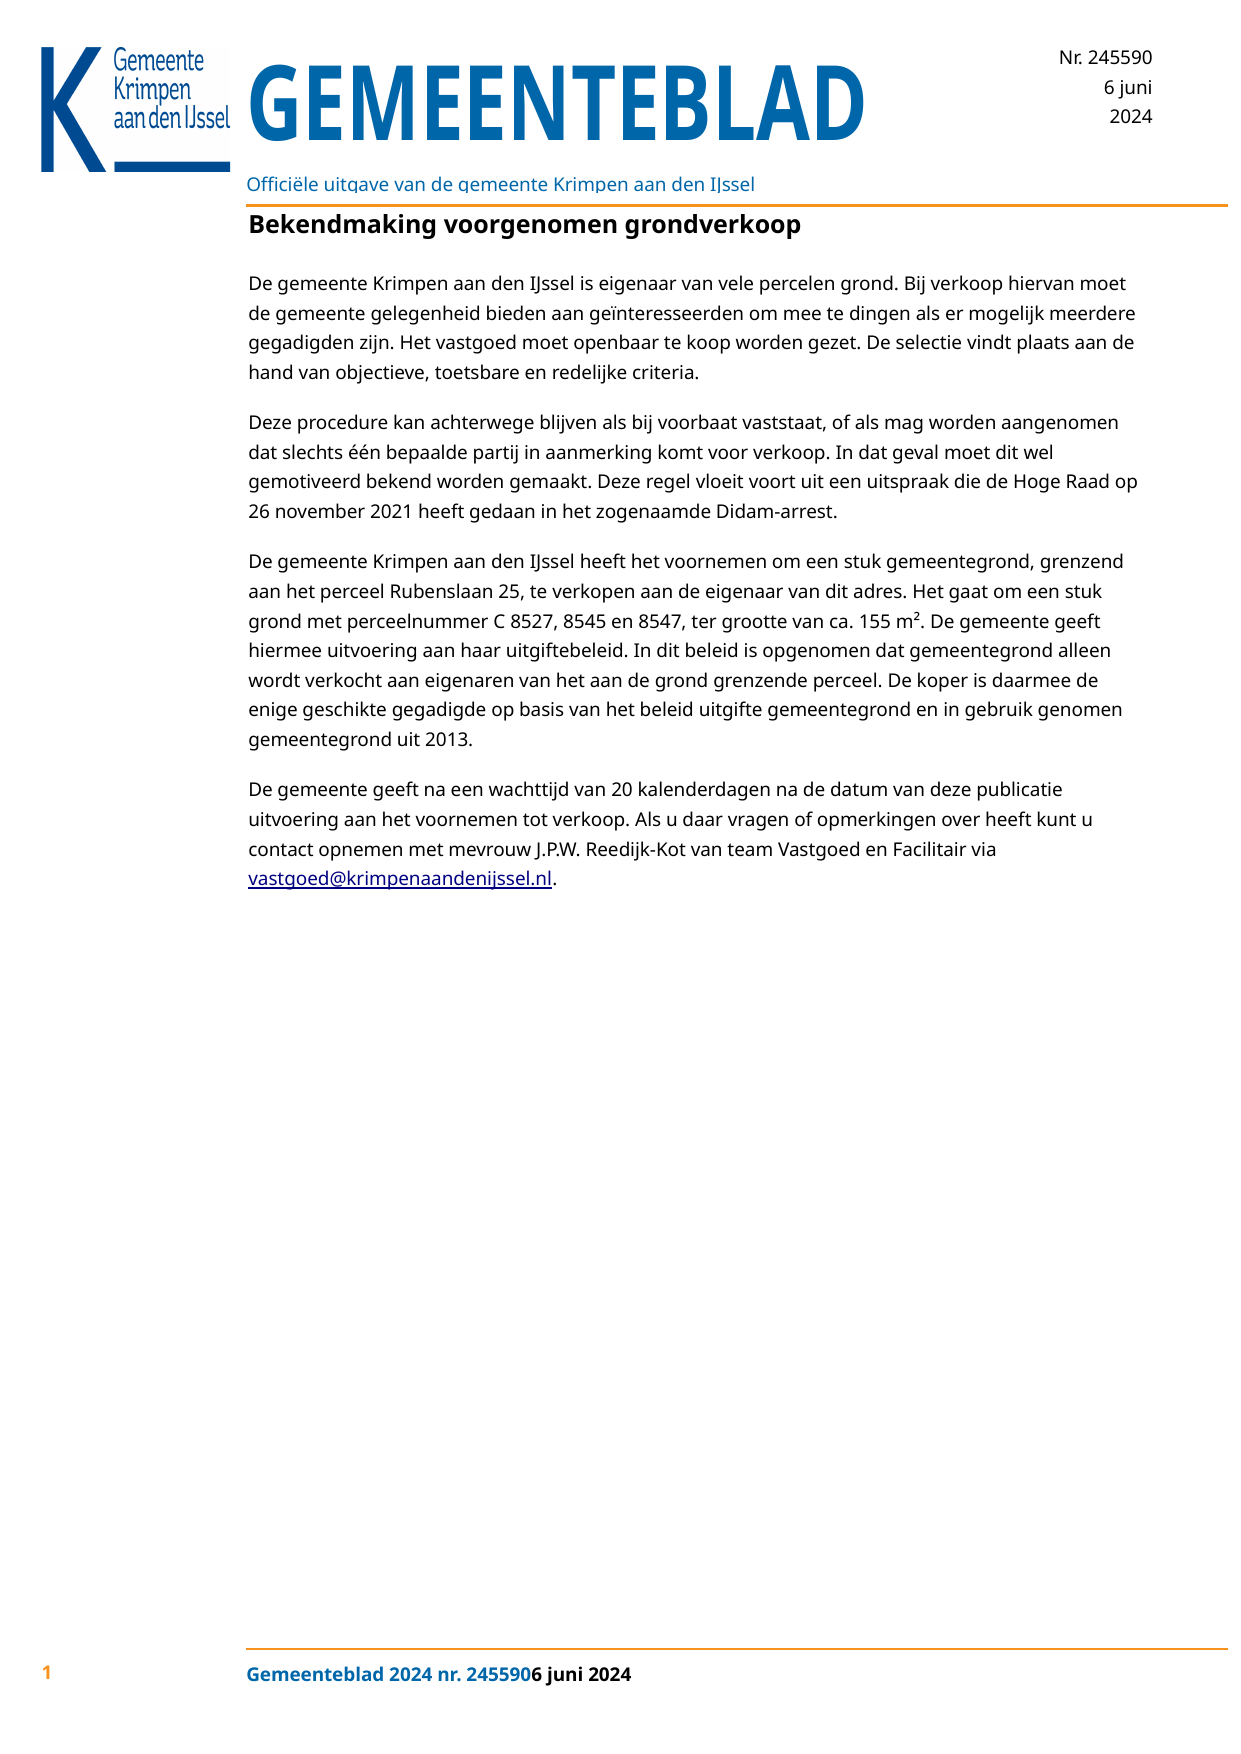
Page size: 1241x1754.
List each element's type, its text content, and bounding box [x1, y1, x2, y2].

text Deze procedure kan achterwege blijven als bij voorbaat vaststaat, of als mag worden aangenomen dat slechts één bepaalde partij in aanmerking komt voor verkoop. In dat geval moet dit wel gemotiveerd bekend worden gemaakt. Deze regel vloeit voort uit een uitspraak die de Hoge Raad op 26 november 2021 heeft gedaan in het zogenaamde Didam-arrest. [248, 409, 1152, 524]
text De gemeente Krimpen aan den IJssel is eigenaar van vele percelen grond. Bij verkoop hiervan moet de gemeente gelegenheid bieden aan geïnteresseerden om mee te dingen als er mogelijk meerdere gegadigden zijn. Het vastgoed moet openbaar te koop worden gezet. De selectie vindt plaats aan de hand van objectieve, toetsbare en redelijke criteria. [248, 270, 1152, 385]
picture [41, 47, 231, 172]
text De gemeente Krimpen aan den IJssel heeft het voornemen om een stuk gemeentegrond, grenzend aan het perceel Rubenslaan 25, te verkopen aan de eigenaar van dit adres. Het gaat om een stuk grond met perceelnummer C 8527, 8545 en 8547, ter grootte van ca. 155 m². De gemeente geeft hiermee uitvoering aan haar uitgiftebeleid. In dit beleid is opgenomen dat gemeentegrond alleen wordt verkocht aan eigenaren van het aan de grond grenzende perceel. De koper is daarmee de enige geschikte gegadigde op basis van het beleid uitgifte gemeentegrond en in gebruik genomen gemeentegrond uit 2013. [248, 549, 1152, 752]
text De gemeente geeft na een wachttijd van 20 kalenderdagen na de datum van deze publicatie uitvoering aan het voornemen tot verkoop. Als u daar vragen of opmerkingen over heeft kunt u contact opnemen met mevrouw J.P.W. Reedijk-Kot van team Vastgoed en Facilitair via vastgoed@krimpenaandenijssel.nl. [248, 777, 1152, 891]
text Bekendmaking voorgenomen grondverkoop [248, 207, 1152, 241]
